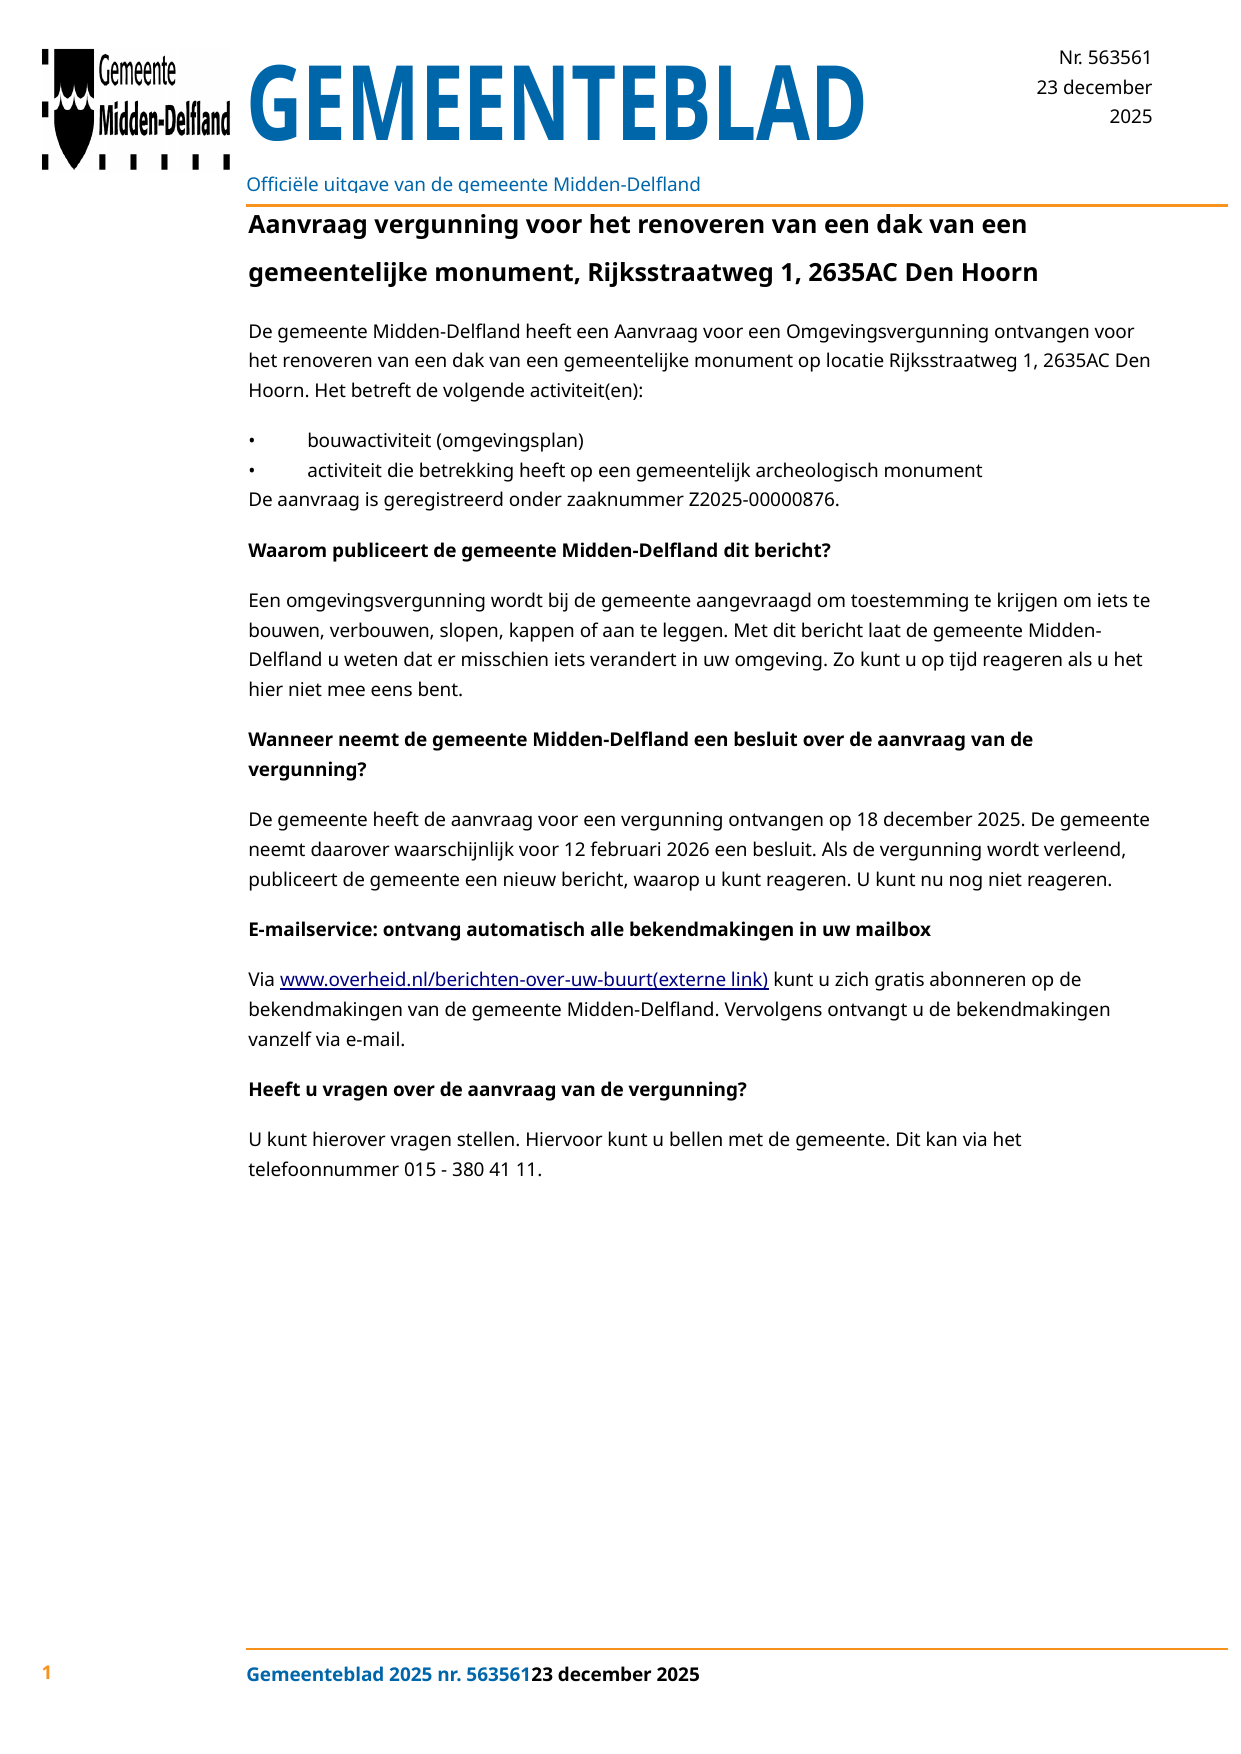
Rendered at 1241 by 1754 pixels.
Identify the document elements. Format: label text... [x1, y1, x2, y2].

text Heeft u vragen over de aanvraag van de vergunning? [248, 1076, 1152, 1102]
text U kunt hierover vragen stellen. Hiervoor kunt u bellen met de gemeente. Dit kan via het telefoonnummer 015 - 380 41 11. [248, 1127, 1152, 1182]
text Een omgevingsvergunning wordt bij de gemeente aangevraagd om toestemming te krijgen om iets te bouwen, verbouwen, slopen, kappen of aan te leggen. Met dit bericht laat de gemeente Midden-Delfland u weten dat er misschien iets verandert in uw omgeving. Zo kunt u op tijd reageren als u het hier niet mee eens bent. [248, 587, 1152, 702]
text De gemeente Midden-Delfland heeft een Aanvraag voor een Omgevingsvergunning ontvangen voor het renoveren van een dak van een gemeentelijke monument op locatie Rijksstraatweg 1, 2635AC Den Hoorn. Het betreft de volgende activiteit(en): [248, 318, 1152, 403]
list bouwactiviteit (omgevingsplan) [248, 427, 1152, 453]
text De aanvraag is geregistreerd onder zaaknummer Z2025-00000876. [248, 487, 1152, 512]
text Wanneer neemt de gemeente Midden-Delfland een besluit over de aanvraag van de vergunning? [248, 727, 1152, 782]
text Waarom publiceert de gemeente Midden-Delfland dit bericht? [248, 537, 1152, 563]
text Aanvraag vergunning voor het renoveren van een dak van een gemeentelijke monument, Rijksstraatweg 1, 2635AC Den Hoorn [248, 207, 1152, 288]
picture [41, 47, 231, 172]
text Via www.overheid.nl/berichten-over-uw-buurt(externe link) kunt u zich gratis abonneren op de bekendmakingen van de gemeente Midden-Delfland. Vervolgens ontvangt u de bekendmakingen vanzelf via e-mail. [248, 967, 1152, 1052]
list activiteit die betrekking heeft op een gemeentelijk archeologisch monument [248, 457, 1152, 483]
text E-mailservice: ontvang automatisch alle bekendmakingen in uw mailbox [248, 916, 1152, 942]
text De gemeente heeft de aanvraag voor een vergunning ontvangen op 18 december 2025. De gemeente neemt daarover waarschijnlijk voor 12 februari 2026 een besluit. Als de vergunning wordt verleend, publiceert de gemeente een nieuw bericht, waarop u kunt reageren. U kunt nu nog niet reageren. [248, 807, 1152, 892]
